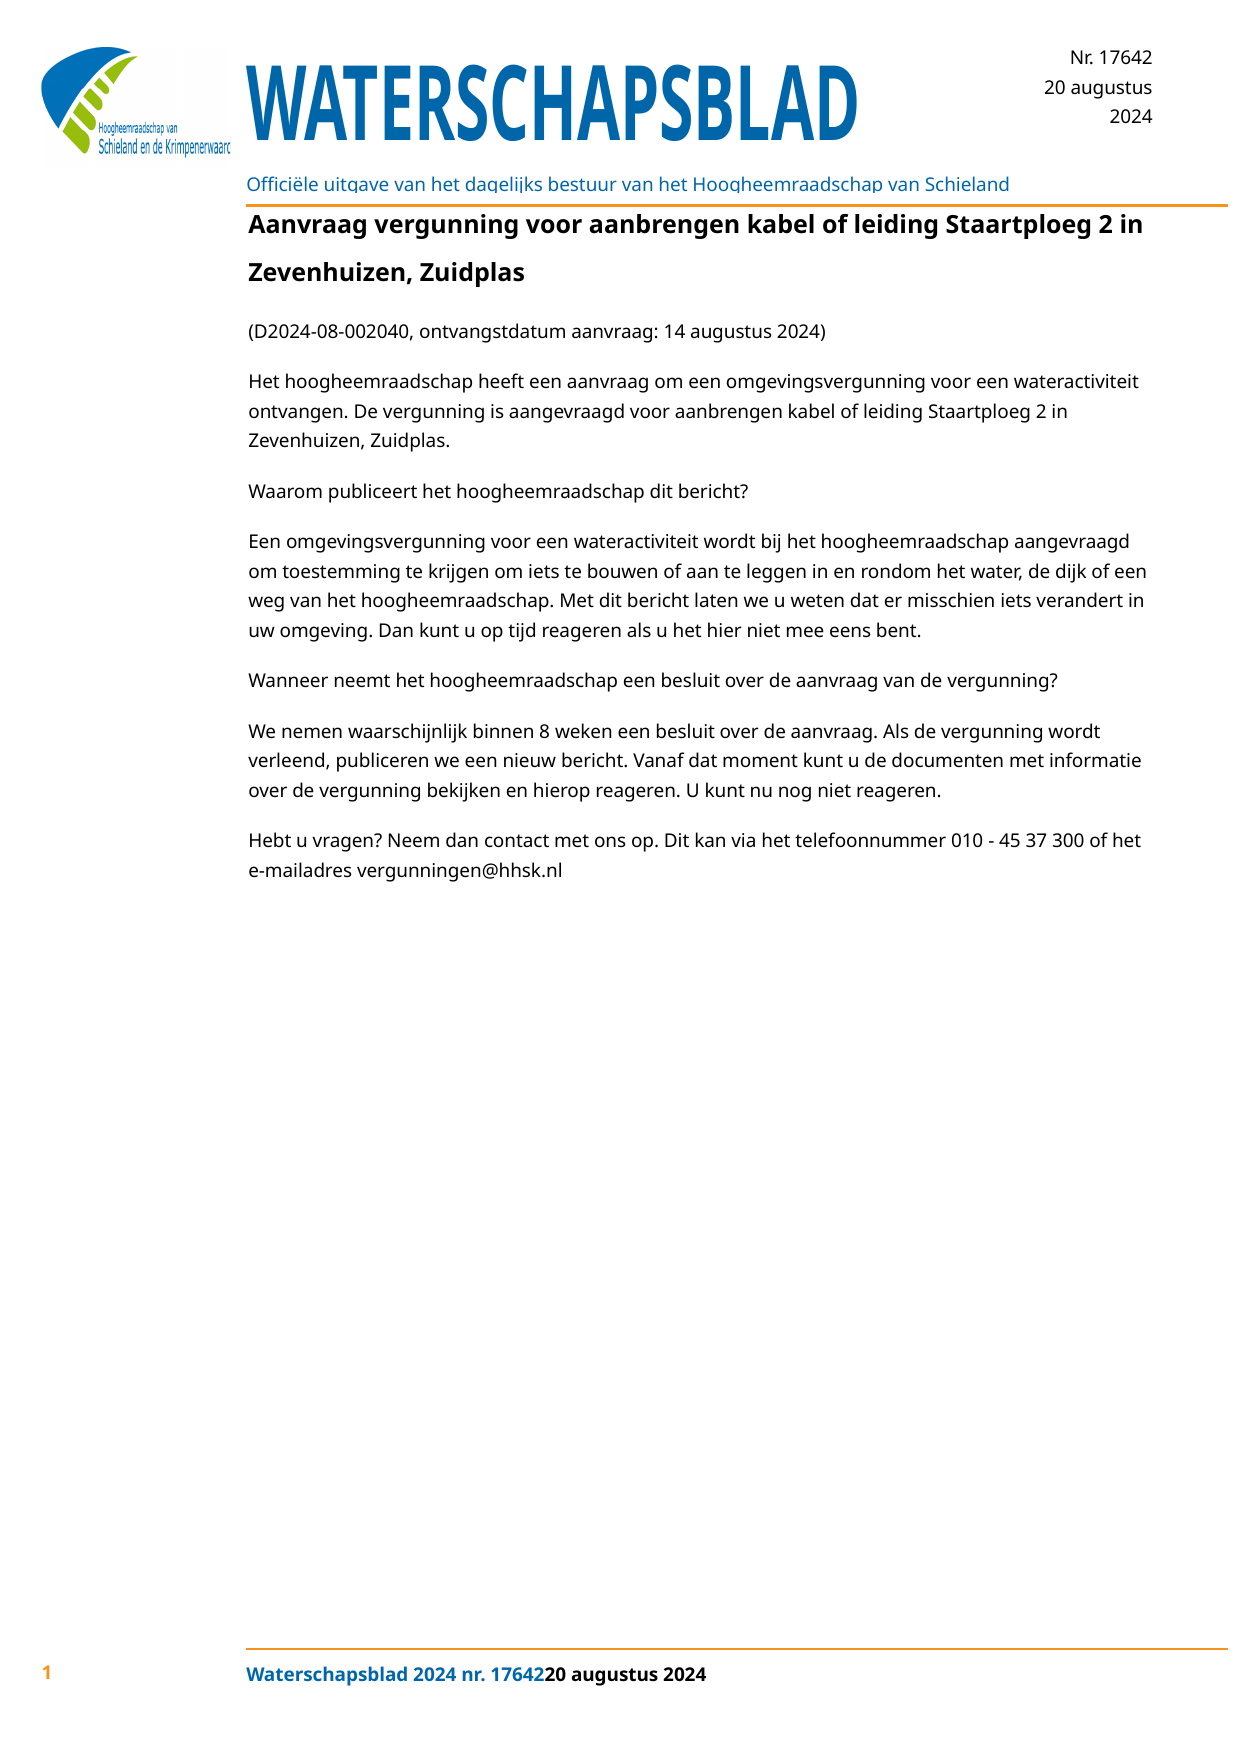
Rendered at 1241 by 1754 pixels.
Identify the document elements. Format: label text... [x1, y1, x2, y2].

picture [41, 47, 231, 172]
text Wanneer neemt het hoogheemraadschap een besluit over de aanvraag van de vergunning? [248, 667, 1152, 693]
text Hebt u vragen? Neem dan contact met ons op. Dit kan via het telefoonnummer 010 - 45 37 300 of het e-mailadres vergunningen@hhsk.nl [248, 827, 1152, 883]
text (D2024-08-002040, ontvangstdatum aanvraag: 14 augustus 2024) [248, 318, 1152, 344]
text Het hoogheemraadschap heeft een aanvraag om een omgevingsvergunning voor een wateractiviteit ontvangen. De vergunning is aangevraagd voor aanbrengen kabel of leiding Staartploeg 2 in Zevenhuizen, Zuidplas. [248, 368, 1152, 453]
text Waarom publiceert het hoogheemraadschap dit bericht? [248, 478, 1152, 504]
text We nemen waarschijnlijk binnen 8 weken een besluit over de aanvraag. Als de vergunning wordt verleend, publiceren we een nieuw bericht. Vanaf dat moment kunt u de documenten met informatie over de vergunning bekijken en hierop reageren. U kunt nu nog niet reageren. [248, 718, 1152, 803]
text Aanvraag vergunning voor aanbrengen kabel of leiding Staartploeg 2 in Zevenhuizen, Zuidplas [248, 207, 1152, 288]
text Een omgevingsvergunning voor een wateractiviteit wordt bij het hoogheemraadschap aangevraagd om toestemming te krijgen om iets te bouwen of aan te leggen in en rondom het water, de dijk of een weg van het hoogheemraadschap. Met dit bericht laten we u weten dat er misschien iets verandert in uw omgeving. Dan kunt u op tijd reageren als u het hier niet mee eens bent. [248, 528, 1152, 643]
